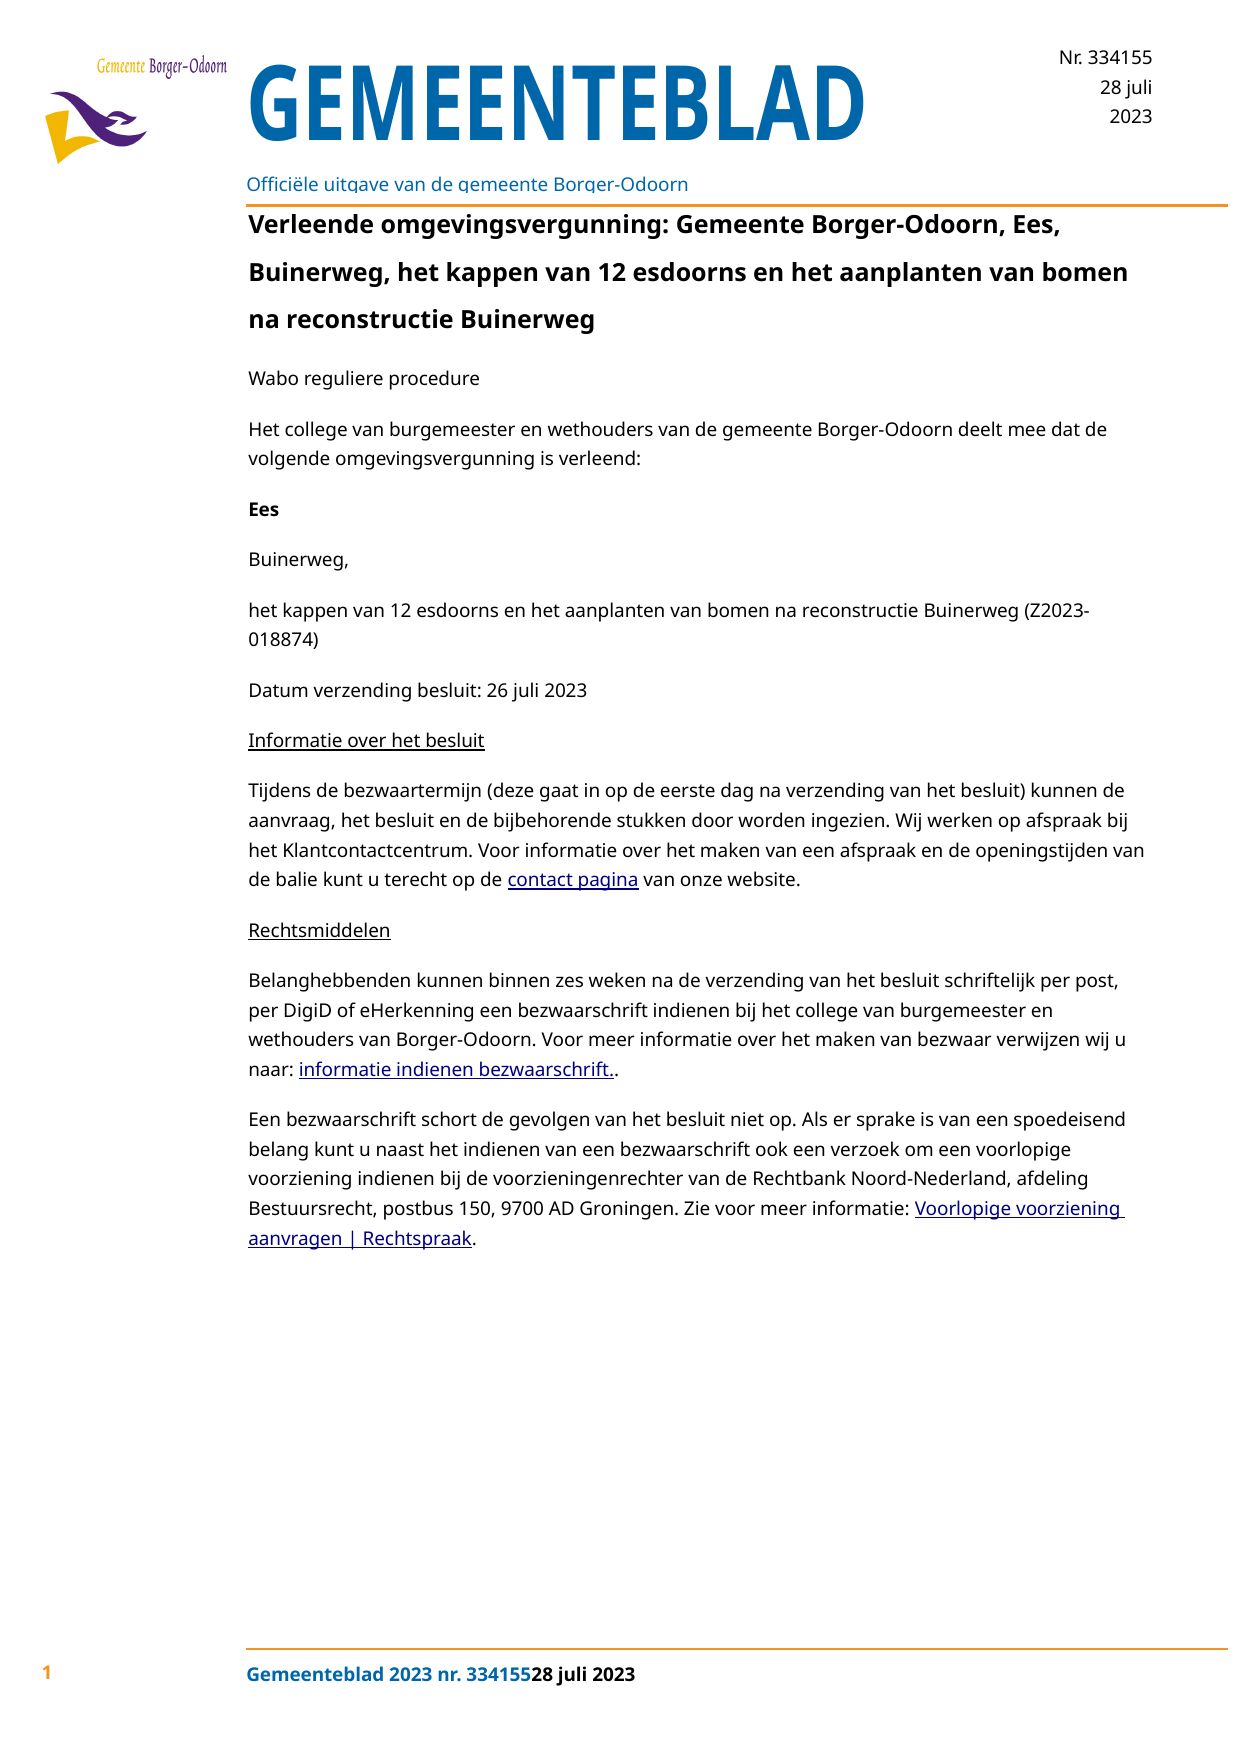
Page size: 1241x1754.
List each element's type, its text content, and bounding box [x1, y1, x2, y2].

text Het college van burgemeester en wethouders van de gemeente Borger-Odoorn deelt mee dat de volgende omgevingsvergunning is verleend: [248, 416, 1152, 471]
text Ees [248, 496, 1152, 522]
text Informatie over het besluit [248, 727, 1152, 753]
text Buinerweg, [248, 546, 1152, 572]
text Een bezwaarschrift schort de gevolgen van het besluit niet op. Als er sprake is van een spoedeisend belang kunt u naast het indienen van een bezwaarschrift ook een verzoek om een voorlopige voorziening indienen bij de voorzieningenrechter van de Rechtbank Noord-Nederland, afdeling Bestuursrecht, postbus 150, 9700 AD Groningen. Zie voor meer informatie: Voorlopige voorziening aanvragen | Rechtspraak. [248, 1106, 1152, 1250]
text Rechtsmiddelen [248, 917, 1152, 942]
text Belanghebbenden kunnen binnen zes weken na de verzending van het besluit schriftelijk per post, per DigiD of eHerkenning een bezwaarschrift indienen bij het college van burgemeester en wethouders van Borger-Odoorn. Voor meer informatie over het maken van bezwaar verwijzen wij u naar: informatie indienen bezwaarschrift.. [248, 967, 1152, 1082]
text Verleende omgevingsvergunning: Gemeente Borger-Odoorn, Ees, Buinerweg, het kappen van 12 esdoorns en het aanplanten van bomen na reconstructie Buinerweg [248, 207, 1152, 336]
text het kappen van 12 esdoorns en het aanplanten van bomen na reconstructie Buinerweg (Z2023-018874) [248, 597, 1152, 652]
text Tijdens de bezwaartermijn (deze gaat in op de eerste dag na verzending van het besluit) kunnen de aanvraag, het besluit en de bijbehorende stukken door worden ingezien. Wij werken op afspraak bij het Klantcontactcentrum. Voor informatie over het maken van een afspraak en de openingstijden van de balie kunt u terecht op de contact pagina van onze website. [248, 778, 1152, 892]
text Datum verzending besluit: 26 juli 2023 [248, 677, 1152, 702]
text Wabo reguliere procedure [248, 366, 1152, 391]
picture [41, 47, 231, 172]
